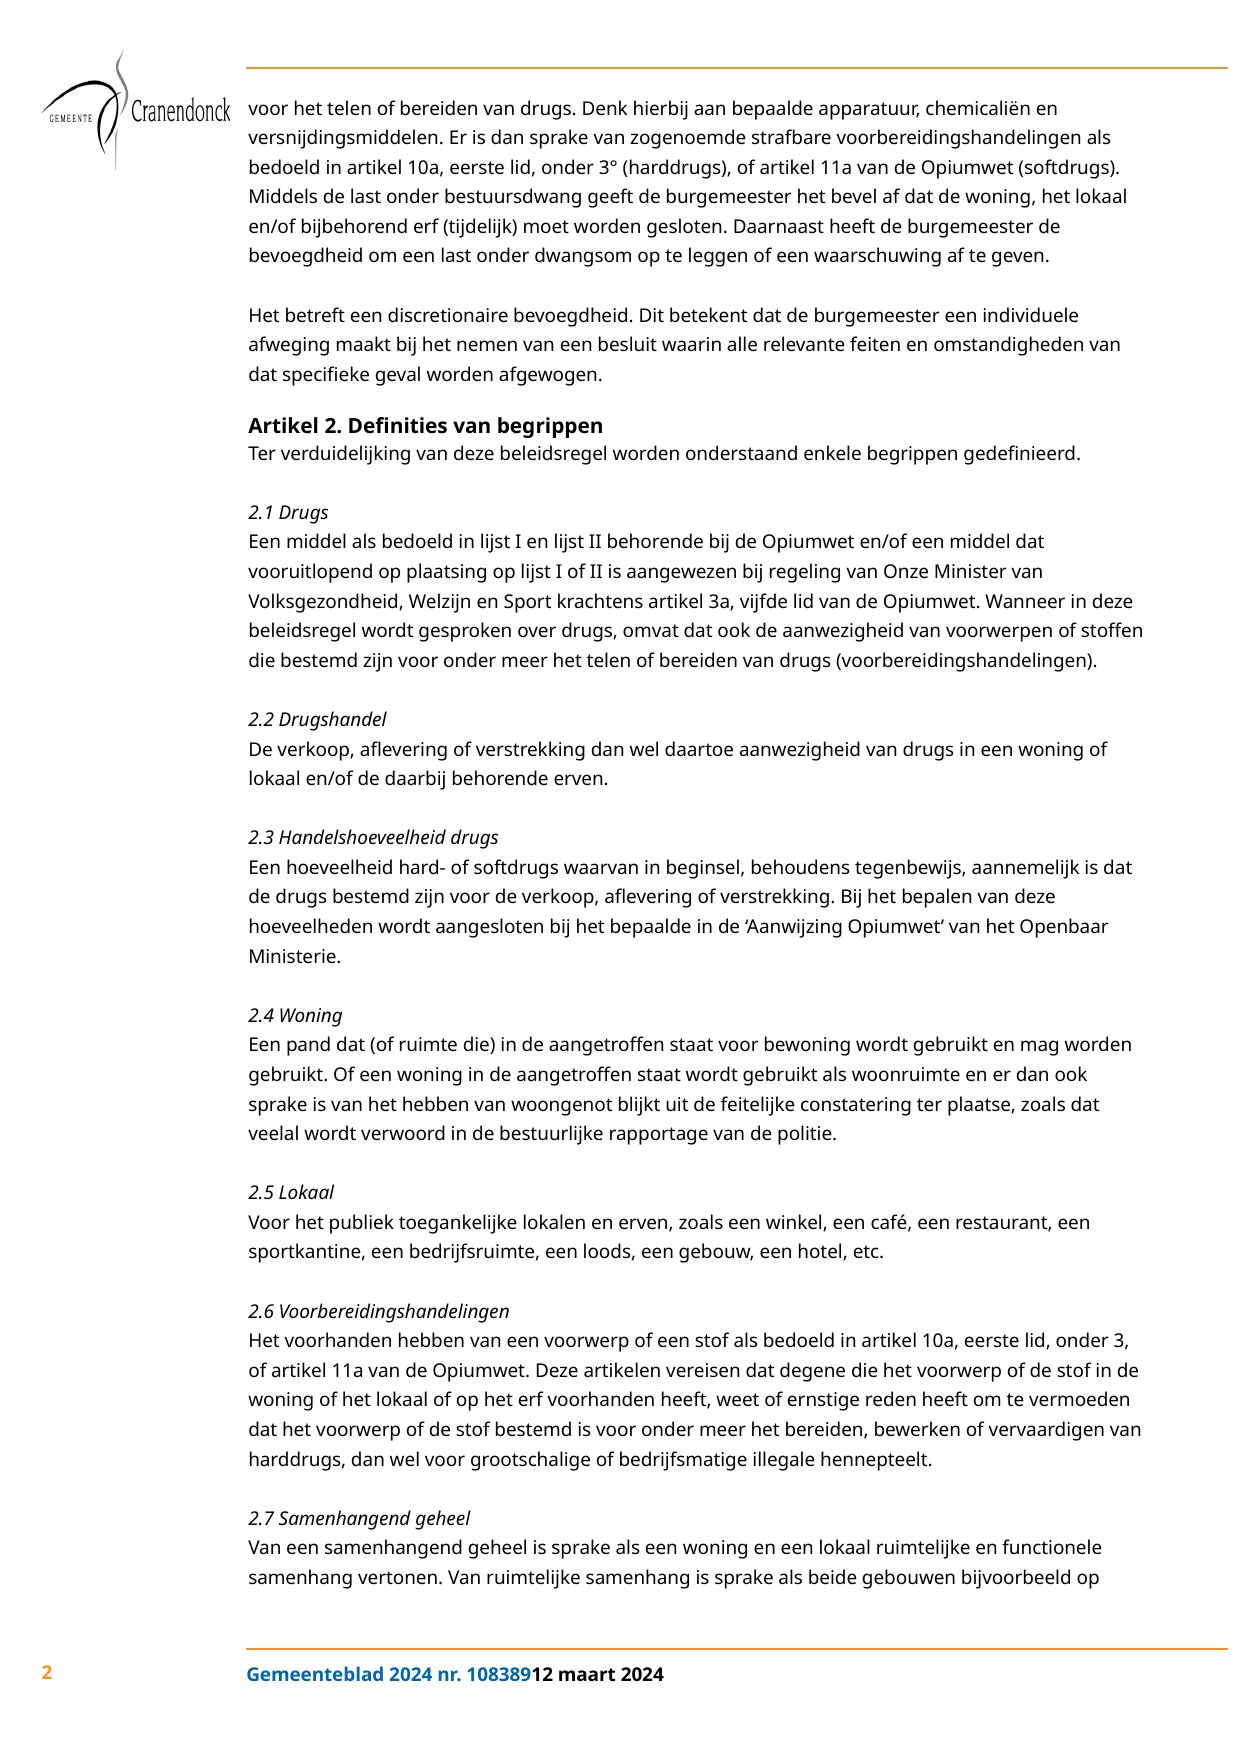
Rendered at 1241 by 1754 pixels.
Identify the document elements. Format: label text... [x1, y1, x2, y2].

text voor het telen of bereiden van drugs. Denk hierbij aan bepaalde apparatuur, chemicaliën en versnijdingsmiddelen. Er is dan sprake van zogenoemde strafbare voorbereidingshandelingen als bedoeld in artikel 10a, eerste lid, onder 3° (harddrugs), of artikel 11a van de Opiumwet (softdrugs). [248, 95, 1152, 180]
text 2.5 Lokaal [248, 1179, 1152, 1205]
text Een hoeveelheid hard- of softdrugs waarvan in beginsel, behoudens tegenbewijs, aannemelijk is dat de drugs bestemd zijn voor de verkoop, aflevering of verstrekking. Bij het bepalen van deze hoeveelheden wordt aangesloten bij het bepaalde in de ‘Aanwijzing Opiumwet’ van het Openbaar Ministerie. [248, 854, 1152, 968]
text 2.1 Drugs [248, 499, 1152, 525]
text Voor het publiek toegankelijke lokalen en erven, zoals een winkel, een café, een restaurant, een sportkantine, een bedrijfsruimte, een loods, een gebouw, een hotel, etc. [248, 1209, 1152, 1264]
text 2.4 Woning [248, 1002, 1152, 1028]
text Een middel als bedoeld in lijst I en lijst II behorende bij de Opiumwet en/of een middel dat vooruitlopend op plaatsing op lijst I of II is aangewezen bij regeling van Onze Minister van Volksgezondheid, Welzijn en Sport krachtens artikel 3a, vijfde lid van de Opiumwet. Wanneer in deze beleidsregel wordt gesproken over drugs, omvat dat ook de aanwezigheid van voorwerpen of stoffen die bestemd zijn voor onder meer het telen of bereiden van drugs (voorbereidingshandelingen). [248, 529, 1152, 673]
text Een pand dat (of ruimte die) in de aangetroffen staat voor bewoning wordt gebruikt en mag worden gebruikt. Of een woning in de aangetroffen staat wordt gebruikt als woonruimte en er dan ook sprake is van het hebben van woongenot blijkt uit de feitelijke constatering ter plaatse, zoals dat veelal wordt verwoord in de bestuurlijke rapportage van de politie. [248, 1032, 1152, 1146]
text Van een samenhangend geheel is sprake als een woning en een lokaal ruimtelijke en functionele samenhang vertonen. Van ruimtelijke samenhang is sprake als beide gebouwen bijvoorbeeld op [248, 1534, 1152, 1590]
text Middels de last onder bestuursdwang geeft de burgemeester het bevel af dat de woning, het lokaal en/of bijbehorend erf (tijdelijk) moet worden gesloten. Daarnaast heeft de burgemeester de bevoegdheid om een last onder dwangsom op te leggen of een waarschuwing af te geven. [248, 183, 1152, 268]
text 2.6 Voorbereidingshandelingen [248, 1298, 1152, 1323]
text Artikel 2. Definities van begrippen [248, 411, 1152, 440]
text Ter verduidelijking van deze beleidsregel worden onderstaand enkele begrippen gedefinieerd. [248, 440, 1152, 466]
text 2.2 Drugshandel [248, 706, 1152, 732]
text 2.3 Handelshoeveelheid drugs [248, 824, 1152, 850]
text Het voorhanden hebben van een voorwerp of een stof als bedoeld in artikel 10a, eerste lid, onder 3, of artikel 11a van de Opiumwet. Deze artikelen vereisen dat degene die het voorwerp of de stof in de woning of het lokaal of op het erf voorhanden heeft, weet of ernstige reden heeft om te vermoeden dat het voorwerp of de stof bestemd is voor onder meer het bereiden, bewerken of vervaardigen van harddrugs, dan wel voor grootschalige of bedrijfsmatige illegale hennepteelt. [248, 1327, 1152, 1471]
text De verkoop, aflevering of verstrekking dan wel daartoe aanwezigheid van drugs in een woning of lokaal en/of de daarbij behorende erven. [248, 736, 1152, 791]
picture [41, 47, 231, 172]
text 2.7 Samenhangend geheel [248, 1505, 1152, 1531]
text Het betreft een discretionaire bevoegdheid. Dit betekent dat de burgemeester een individuele afweging maakt bij het nemen van een besluit waarin alle relevante feiten en omstandigheden van dat specifieke geval worden afgewogen. [248, 302, 1152, 387]
